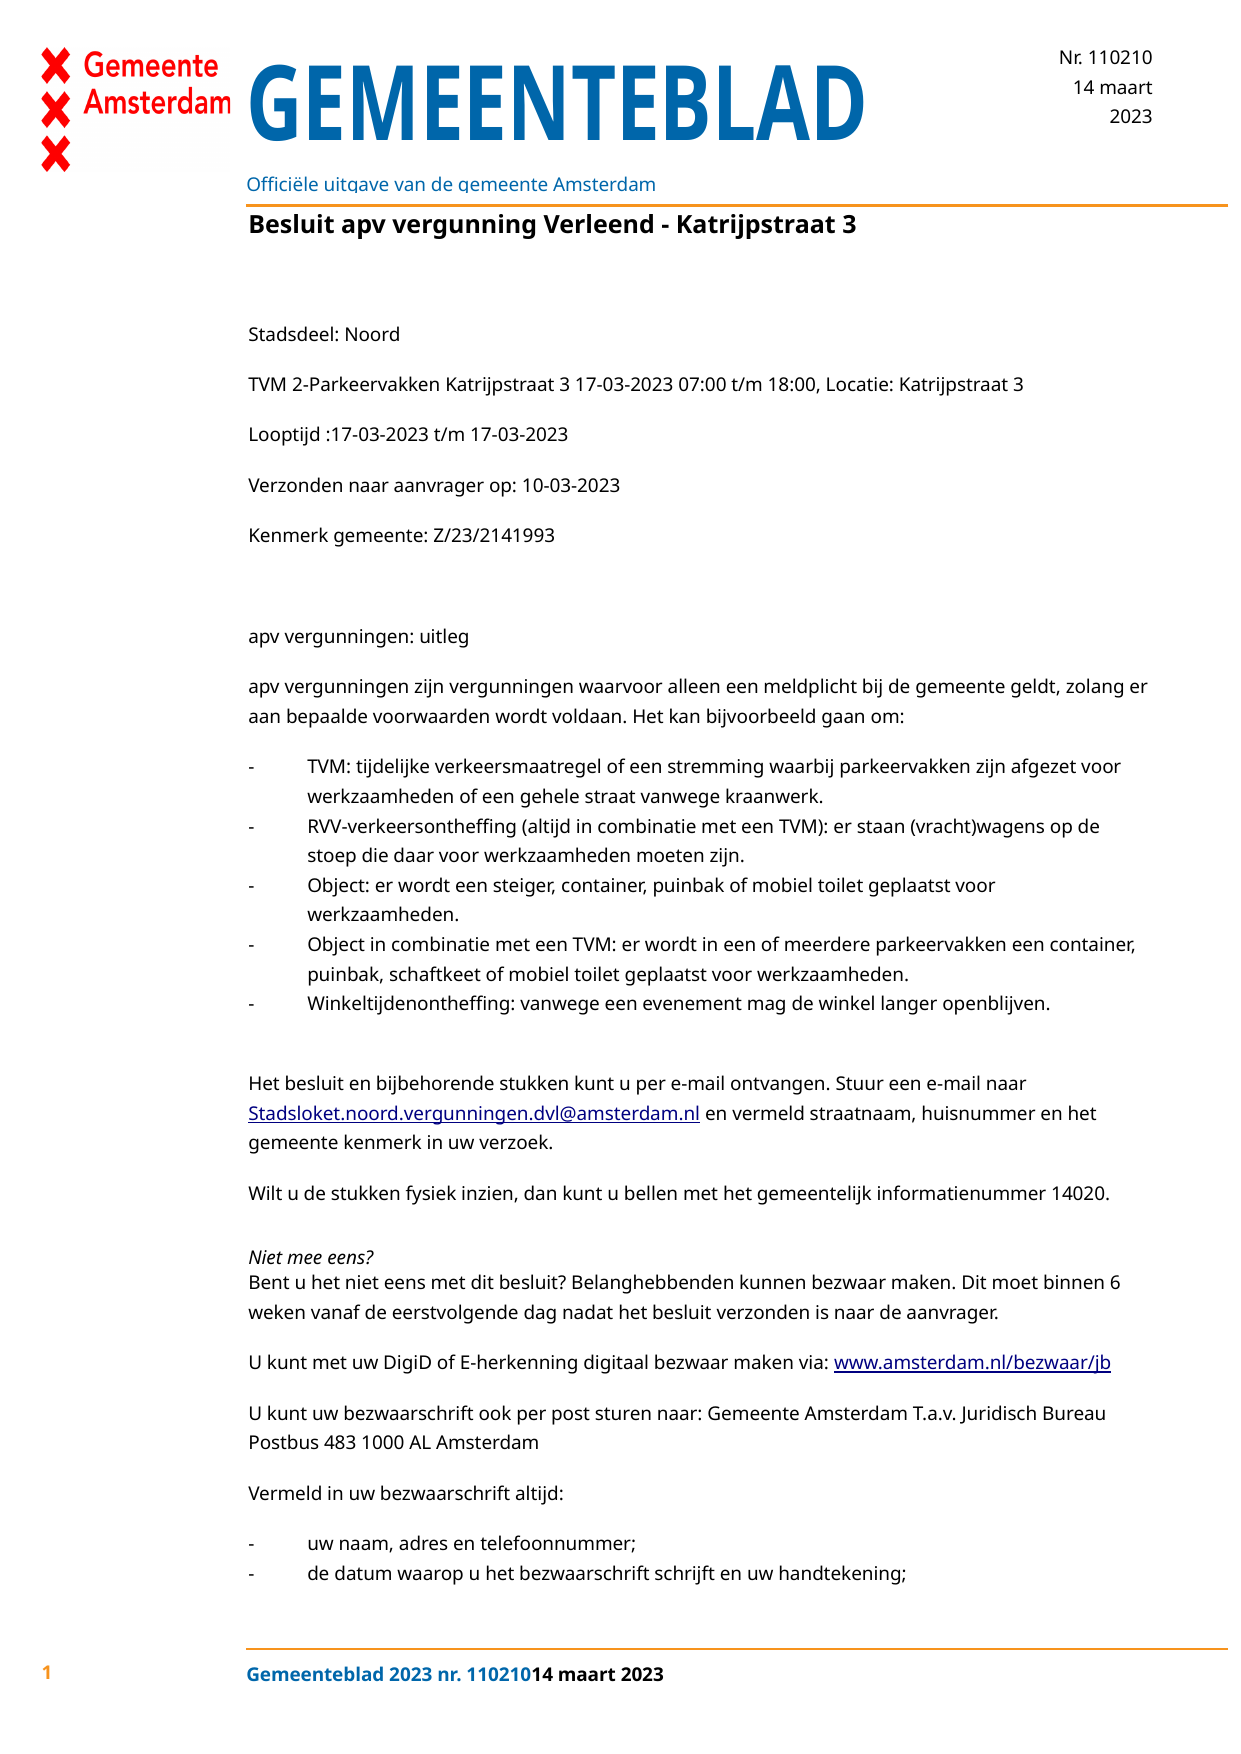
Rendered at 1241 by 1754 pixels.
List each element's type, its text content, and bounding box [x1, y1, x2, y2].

text U kunt uw bezwaarschrift ook per post sturen naar: Gemeente Amsterdam T.a.v. Juridisch Bureau Postbus 483 1000 AL Amsterdam [248, 1400, 1152, 1455]
text Kenmerk gemeente: Z/23/2141993 [248, 522, 1152, 548]
text Looptijd :17-03-2023 t/m 17-03-2023 [248, 422, 1152, 447]
list Winkeltijdenontheffing: vanwege een evenement mag de winkel langer openblijven. [248, 990, 1152, 1016]
text Bent u het niet eens met dit besluit? Belanghebbenden kunnen bezwaar maken. Dit moet binnen 6 weken vanaf de eerstvolgende dag nadat het besluit verzonden is naar de aanvrager. [248, 1269, 1152, 1325]
text Vermeld in uw bezwaarschrift altijd: [248, 1480, 1152, 1506]
text Verzonden naar aanvrager op: 10-03-2023 [248, 472, 1152, 498]
text Besluit apv vergunning Verleend - Katrijpstraat 3 [248, 207, 1152, 241]
text apv vergunningen zijn vergunningen waarvoor alleen een meldplicht bij de gemeente geldt, zolang er aan bepaalde voorwaarden wordt voldaan. Het kan bijvoorbeeld gaan om: [248, 674, 1152, 729]
text Het besluit en bijbehorende stukken kunt u per e-mail ontvangen. Stuur een e-mail naar Stadsloket.noord.vergunningen.dvl@amsterdam.nl en vermeld straatnaam, huisnummer en het gemeente kenmerk in uw verzoek. [248, 1070, 1152, 1155]
list Object in combinatie met een TVM: er wordt in een of meerdere parkeervakken een container, puinbak, schaftkeet of mobiel toilet geplaatst voor werkzaamheden. [248, 931, 1152, 986]
text U kunt met uw DigiD of E-herkenning digitaal bezwaar maken via: www.amsterdam.nl/bezwaar/jb [248, 1349, 1152, 1375]
list Object: er wordt een steiger, container, puinbak of mobiel toilet geplaatst voor werkzaamheden. [248, 872, 1152, 927]
text Stadsdeel: Noord [248, 321, 1152, 346]
list de datum waarop u het bezwaarschrift schrijft en uw handtekening; [248, 1560, 1152, 1586]
list TVM: tijdelijke verkeersmaatregel of een stremming waarbij parkeervakken zijn afgezet voor werkzaamheden of een gehele straat vanwege kraanwerk. [248, 754, 1152, 809]
text TVM 2-Parkeervakken Katrijpstraat 3 17-03-2023 07:00 t/m 18:00, Locatie: Katrijpstraat 3 [248, 371, 1152, 397]
text Niet mee eens? [248, 1244, 1152, 1269]
picture [41, 47, 231, 172]
list RVV-verkeersontheffing (altijd in combinatie met een TVM): er staan (vracht)wagens op de stoep die daar voor werkzaamheden moeten zijn. [248, 813, 1152, 868]
text apv vergunningen: uitleg [248, 623, 1152, 649]
list uw naam, adres en telefoonnummer; [248, 1530, 1152, 1556]
text Wilt u de stukken fysiek inzien, dan kunt u bellen met het gemeentelijk informatienummer 14020. [248, 1180, 1152, 1206]
